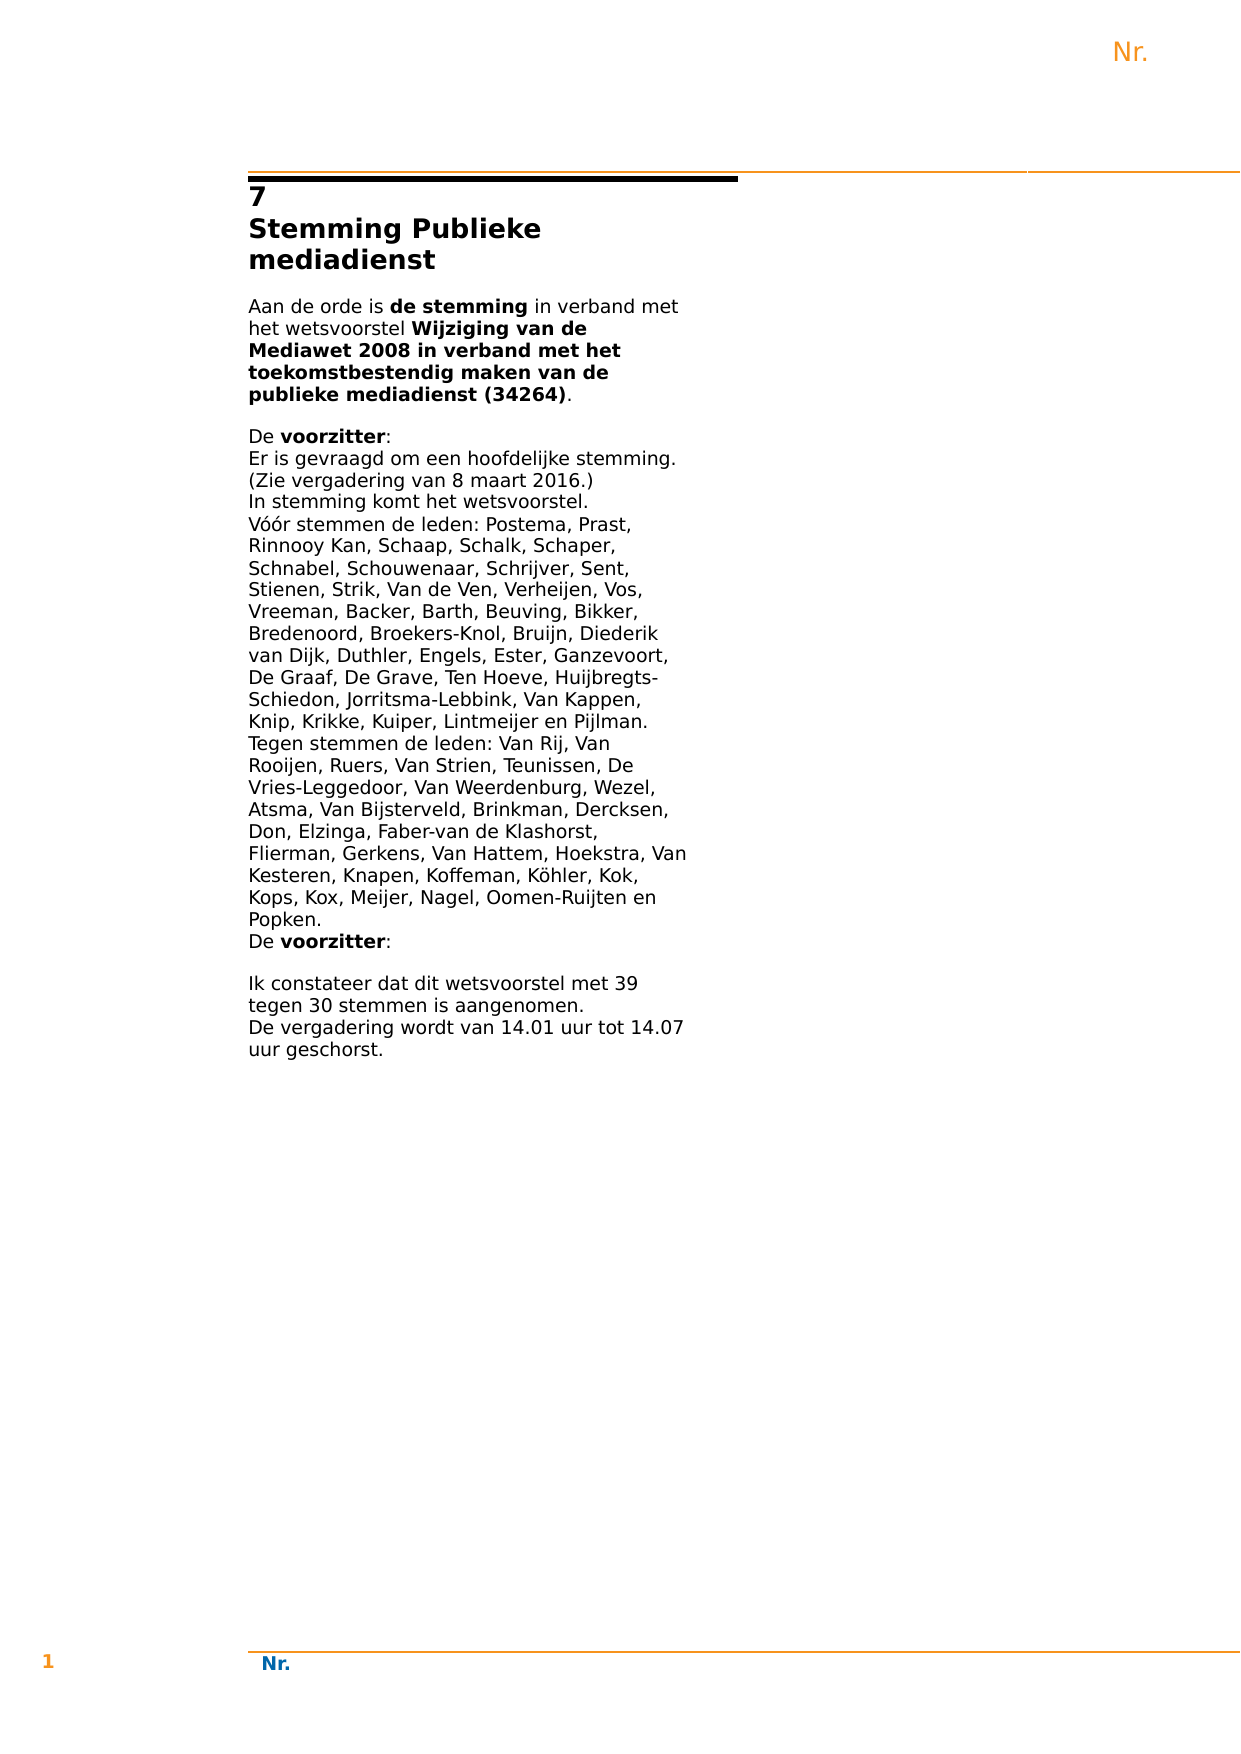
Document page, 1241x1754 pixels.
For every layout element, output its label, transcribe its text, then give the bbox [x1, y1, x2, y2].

text De vergadering wordt van 14.01 uur tot 14.07 uur geschorst. [248, 1017, 691, 1061]
text (Zie vergadering van 8 maart 2016.) [248, 469, 691, 491]
text Aan de orde is de stemming in verband met het wetsvoorstel Wijziging van de Mediawet 2008 in verband met het toekomstbestendig maken van de publieke mediadienst (34264). [248, 296, 691, 406]
text Ik constateer dat dit wetsvoorstel met 39 tegen 30 stemmen is aangenomen. [248, 973, 691, 1017]
text Vóór stemmen de leden: Postema, Prast, Rinnooy Kan, Schaap, Schalk, Schaper, Schnabel, Schouwenaar, Schrijver, Sent, Stienen, Strik, Van de Ven, Verheijen, Vos, Vreeman, Backer, Barth, Beuving, Bikker, Bredenoord, Broekers-Knol, Bruijn, Diederik van Dijk, Duthler, Engels, Ester, Ganzevoort, De Graaf, De Grave, Ten Hoeve, Huijbregts-Schiedon, Jorritsma-Lebbink, Van Kappen, Knip, Krikke, Kuiper, Lintmeijer en Pijlman. [248, 513, 691, 733]
text De voorzitter: [248, 426, 691, 447]
text De voorzitter: [248, 931, 691, 953]
text Tegen stemmen de leden: Van Rij, Van Rooijen, Ruers, Van Strien, Teunissen, De Vries-Leggedoor, Van Weerdenburg, Wezel, Atsma, Van Bijsterveld, Brinkman, Dercksen, Don, Elzinga, Faber-van de Klashorst, Flierman, Gerkens, Van Hattem, Hoekstra, Van Kesteren, Knapen, Koffeman, Köhler, Kok, Kops, Kox, Meijer, Nagel, Oomen-Ruijten en Popken. [248, 733, 691, 931]
text In stemming komt het wetsvoorstel. [248, 491, 691, 513]
text Er is gevraagd om een hoofdelijke stemming. [248, 447, 691, 469]
title 7 Stemming Publieke mediadienst [248, 182, 691, 276]
